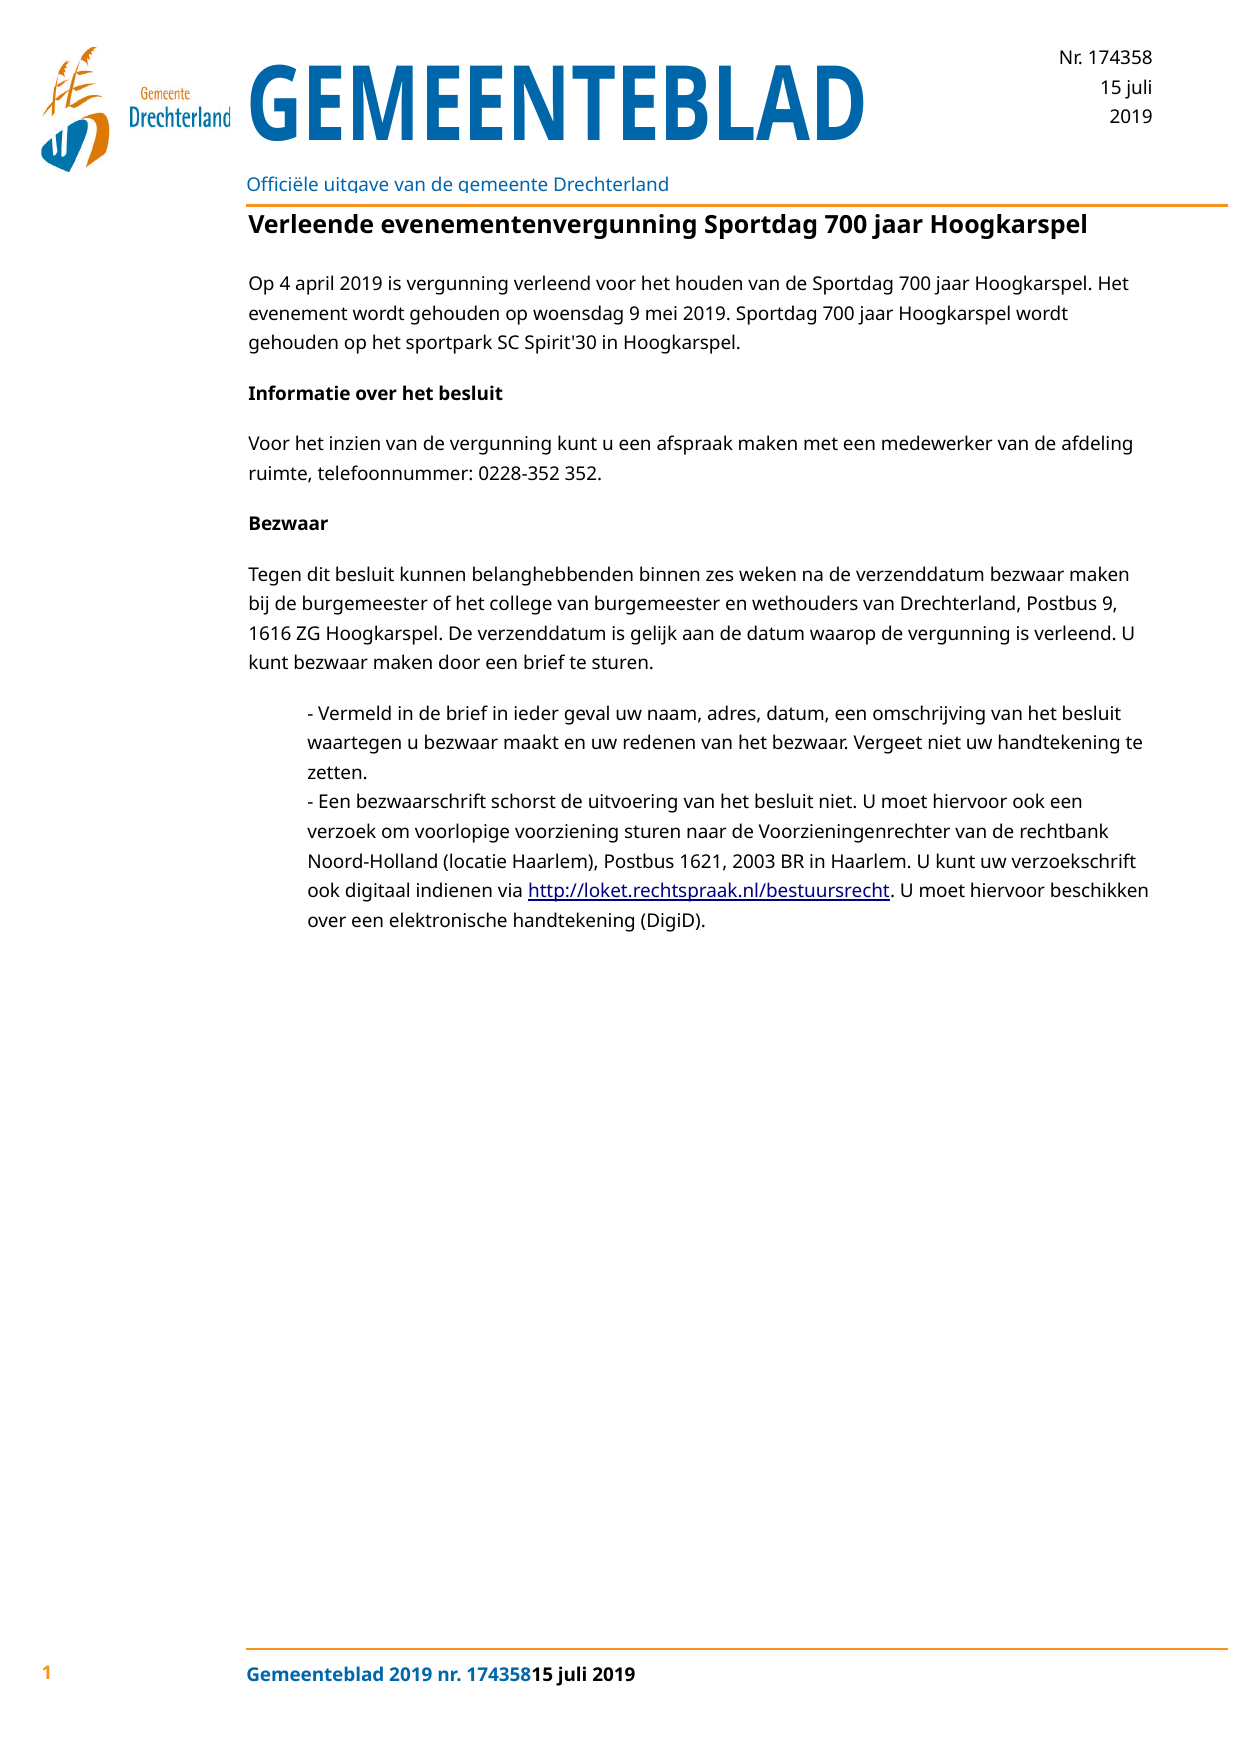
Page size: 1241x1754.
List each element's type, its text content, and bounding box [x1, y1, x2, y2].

list - Vermeld in de brief in ieder geval uw naam, adres, datum, een omschrijving van het besluit waartegen u bezwaar maakt en uw redenen van het bezwaar. Vergeet niet uw handtekening te zetten. [248, 700, 1152, 785]
list - Een bezwaarschrift schorst de uitvoering van het besluit niet. U moet hiervoor ook een verzoek om voorlopige voorziening sturen naar de Voorzieningenrechter van de rechtbank Noord-Holland (locatie Haarlem), Postbus 1621, 2003 BR in Haarlem. U kunt uw verzoekschrift ook digitaal indienen via http://loket.rechtspraak.nl/bestuursrecht. U moet hiervoor beschikken over een elektronische handtekening (DigiD). [248, 789, 1152, 933]
text Bezwaar [248, 510, 1152, 536]
picture [41, 47, 231, 172]
picture [41, 158, 64, 172]
text Tegen dit besluit kunnen belanghebbenden binnen zes weken na de verzenddatum bezwaar maken bij de burgemeester of het college van burgemeester en wethouders van Drechterland, Postbus 9, 1616 ZG Hoogkarspel. De verzenddatum is gelijk aan de datum waarop de vergunning is verleend. U kunt bezwaar maken door een brief te sturen. [248, 561, 1152, 675]
text Voor het inzien van de vergunning kunt u een afspraak maken met een medewerker van de afdeling ruimte, telefoonnummer: 0228-352 352. [248, 430, 1152, 486]
text Informatie over het besluit [248, 380, 1152, 406]
text Op 4 april 2019 is vergunning verleend voor het houden van de Sportdag 700 jaar Hoogkarspel. Het evenement wordt gehouden op woensdag 9 mei 2019. Sportdag 700 jaar Hoogkarspel wordt gehouden op het sportpark SC Spirit'30 in Hoogkarspel. [248, 270, 1152, 355]
picture [226, 115, 231, 124]
text Verleende evenementenvergunning Sportdag 700 jaar Hoogkarspel [248, 207, 1152, 241]
